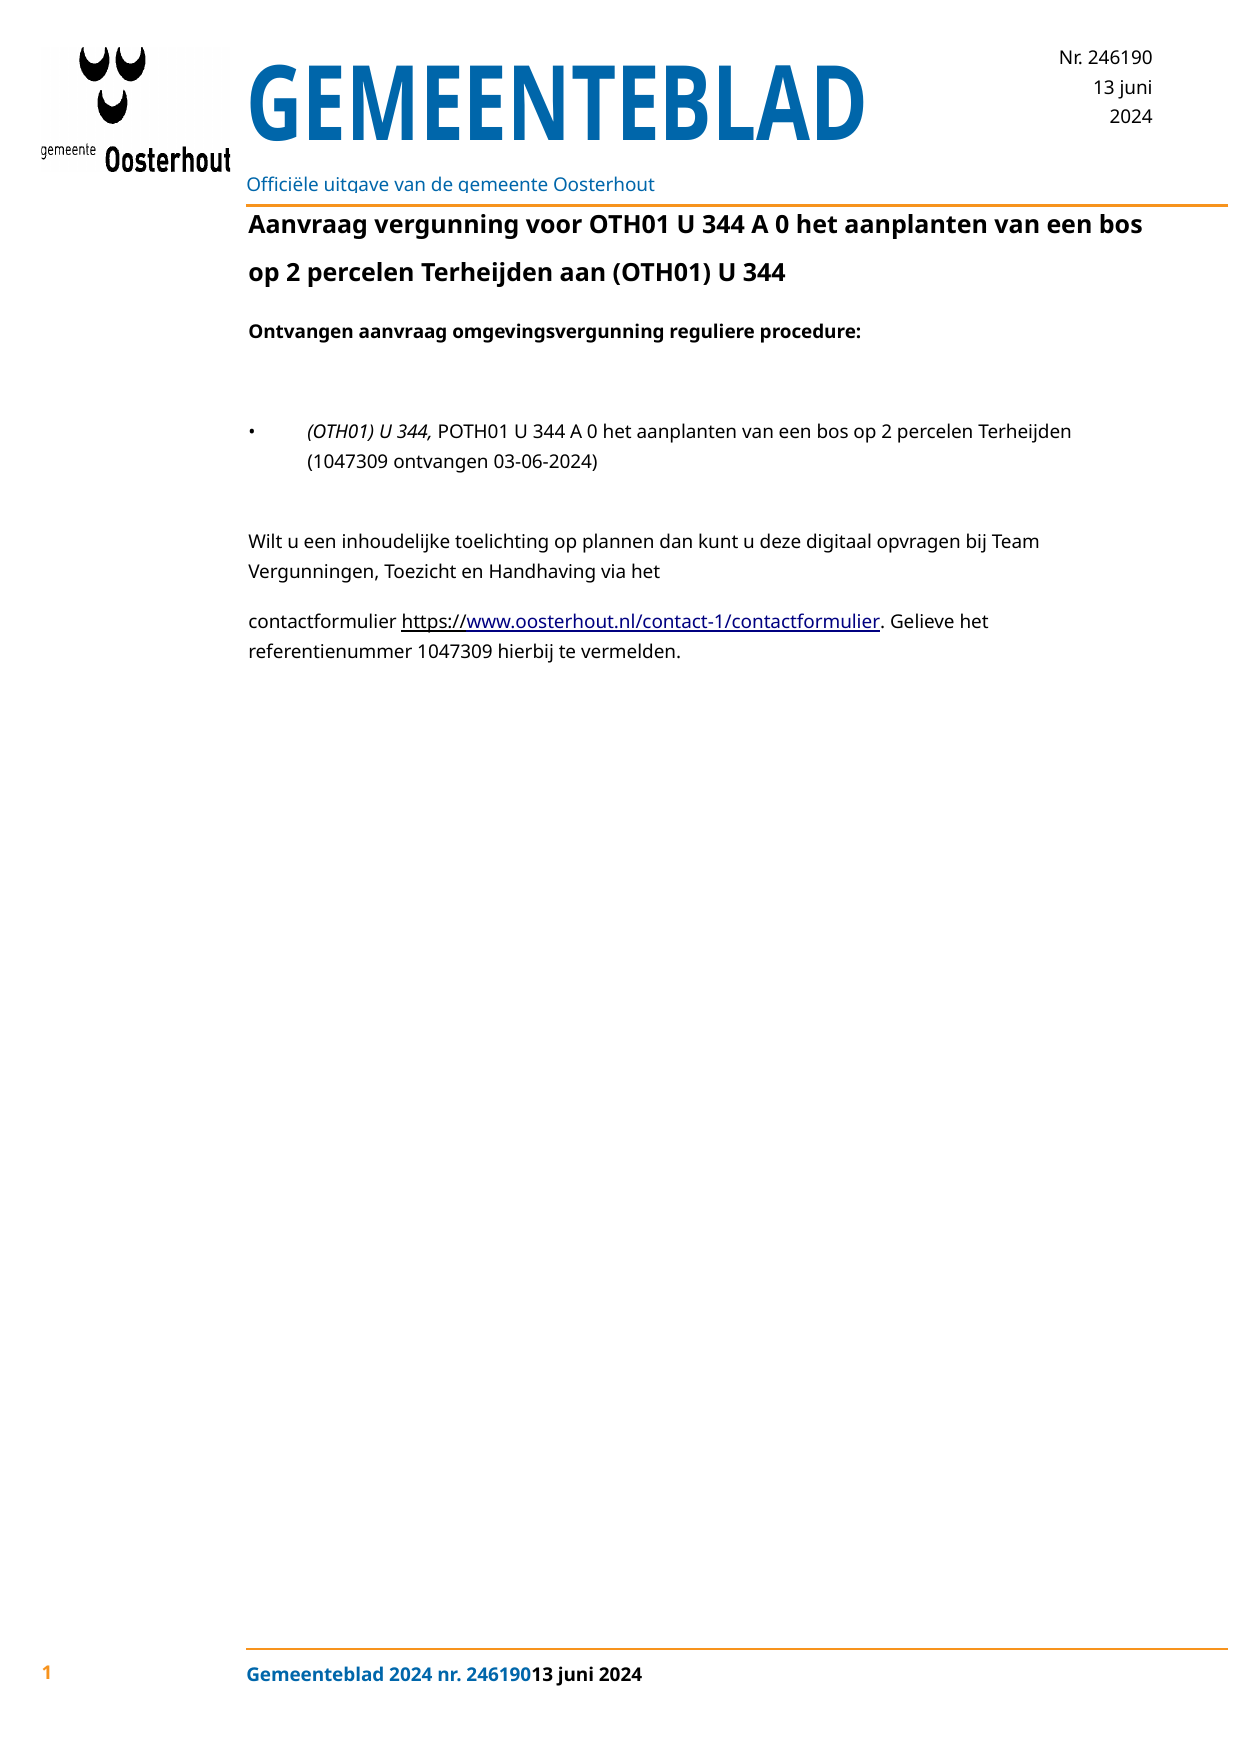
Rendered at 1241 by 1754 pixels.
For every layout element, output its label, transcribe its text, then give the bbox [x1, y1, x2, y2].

text Wilt u een inhoudelijke toelichting op plannen dan kunt u deze digitaal opvragen bij Team Vergunningen, Toezicht en Handhaving via het [248, 528, 1152, 584]
list (OTH01) U 344, POTH01 U 344 A 0 het aanplanten van een bos op 2 percelen Terheijden (1047309 ontvangen 03-06-2024) [248, 419, 1152, 474]
text contactformulier https://www.oosterhout.nl/contact-1/contactformulier. Gelieve het referentienummer 1047309 hierbij te vermelden. [248, 608, 1152, 664]
text Ontvangen aanvraag omgevingsvergunning reguliere procedure: [248, 318, 1152, 344]
picture [41, 47, 231, 172]
text Aanvraag vergunning voor OTH01 U 344 A 0 het aanplanten van een bos op 2 percelen Terheijden aan (OTH01) U 344 [248, 207, 1152, 288]
